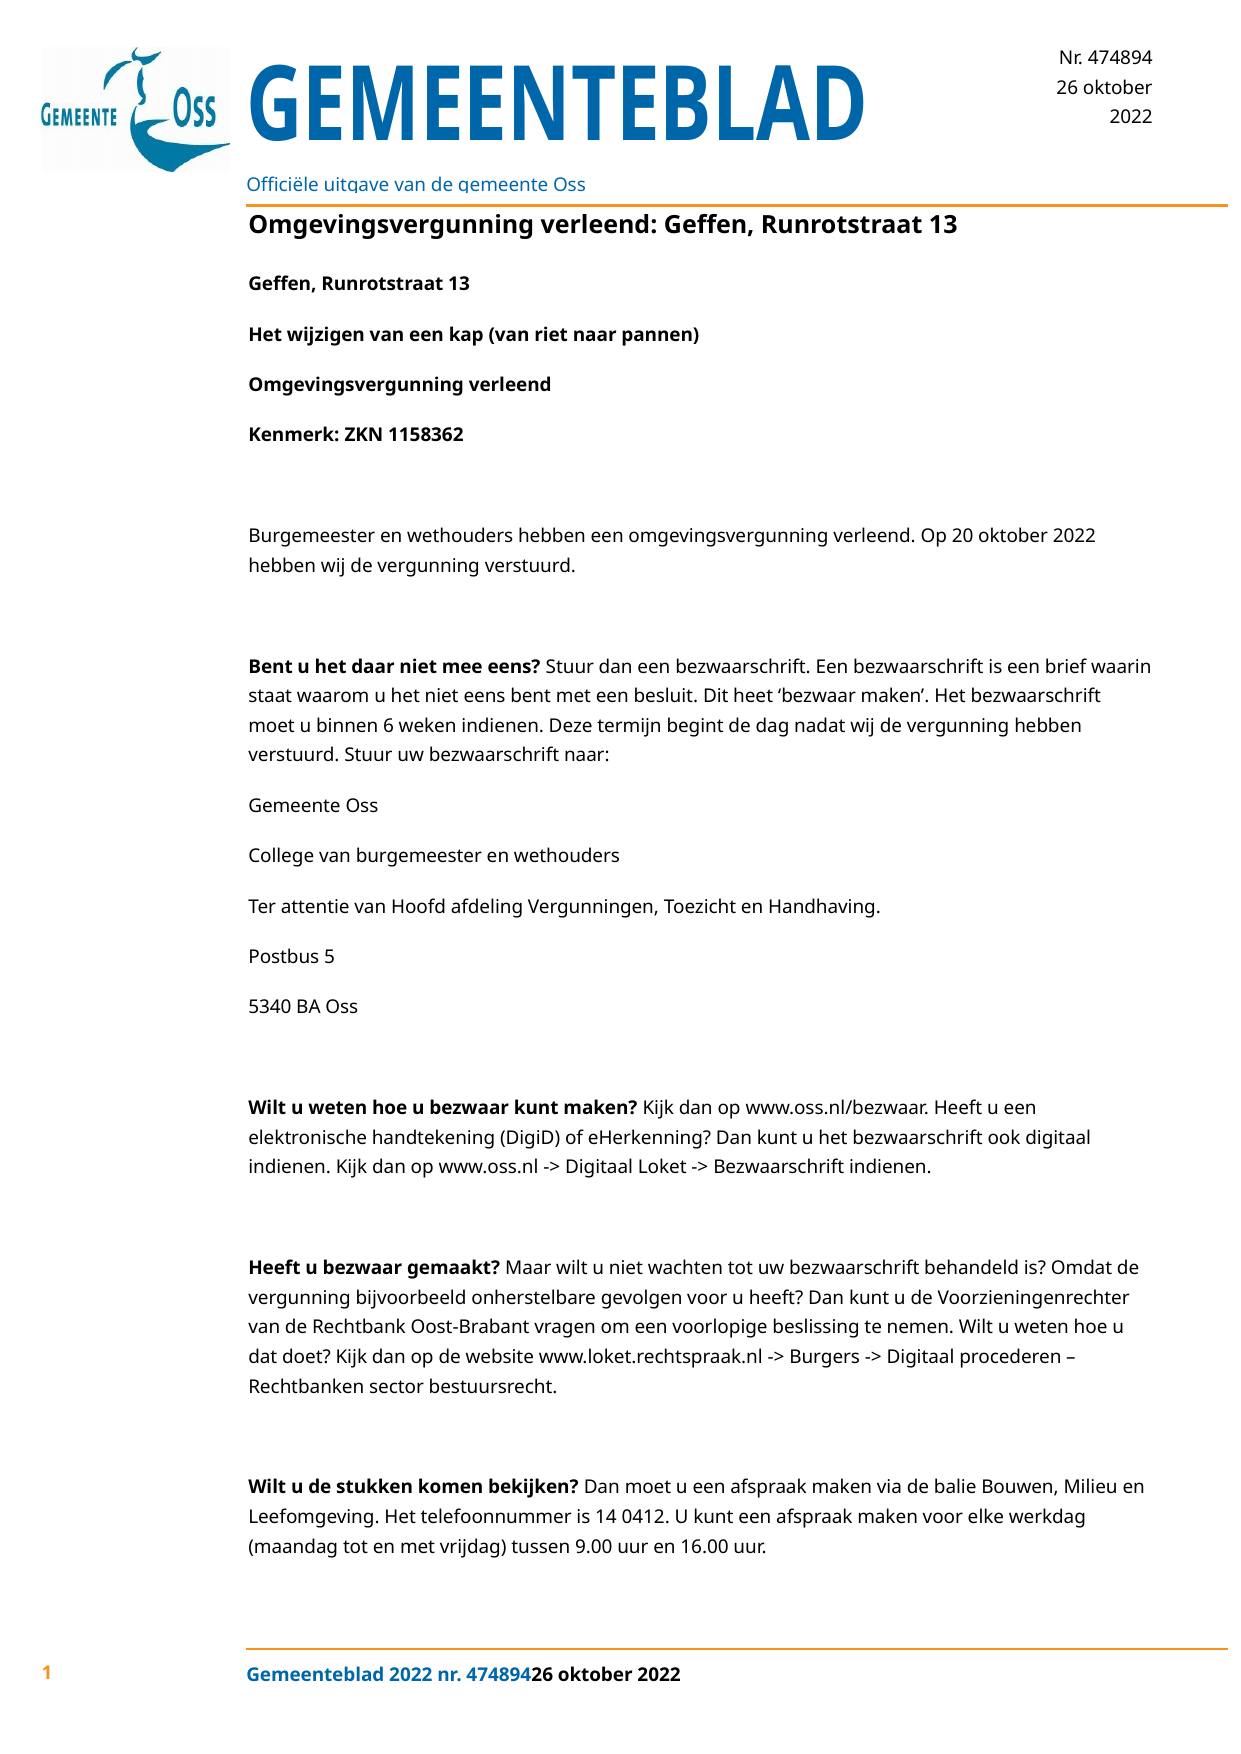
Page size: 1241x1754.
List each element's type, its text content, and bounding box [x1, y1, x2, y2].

text Wilt u weten hoe u bezwaar kunt maken? Kijk dan op www.oss.nl/bezwaar. Heeft u een elektronische handtekening (DigiD) of eHerkenning? Dan kunt u het bezwaarschrift ook digitaal indienen. Kijk dan op www.oss.nl -> Digitaal Loket -> Bezwaarschrift indienen. [248, 1094, 1152, 1179]
text Gemeente Oss [248, 792, 1152, 818]
text Omgevingsvergunning verleend [248, 371, 1152, 397]
text Wilt u de stukken komen bekijken? Dan moet u een afspraak maken via de balie Bouwen, Milieu en Leefomgeving. Het telefoonnummer is 14 0412. U kunt een afspraak maken voor elke werkdag (maandag tot en met vrijdag) tussen 9.00 uur en 16.00 uur. [248, 1474, 1152, 1558]
text Ter attentie van Hoofd afdeling Vergunningen, Toezicht en Handhaving. [248, 893, 1152, 918]
text Postbus 5 [248, 943, 1152, 969]
text College van burgemeester en wethouders [248, 842, 1152, 868]
text Burgemeester en wethouders hebben een omgevingsvergunning verleend. Op 20 oktober 2022 hebben wij de vergunning verstuurd. [248, 522, 1152, 578]
text Kenmerk: ZKN 1158362 [248, 422, 1152, 447]
text Omgevingsvergunning verleend: Geffen, Runrotstraat 13 [248, 207, 1152, 241]
text 5340 BA Oss [248, 994, 1152, 1019]
text Het wijzigen van een kap (van riet naar pannen) [248, 321, 1152, 346]
text Bent u het daar niet mee eens? Stuur dan een bezwaarschrift. Een bezwaarschrift is een brief waarin staat waarom u het niet eens bent met een besluit. Dit heet ‘bezwaar maken’. Het bezwaarschrift moet u binnen 6 weken indienen. Deze termijn begint de dag nadat wij de vergunning hebben verstuurd. Stuur uw bezwaarschrift naar: [248, 653, 1152, 767]
text Heeft u bezwaar gemaakt? Maar wilt u niet wachten tot uw bezwaarschrift behandeld is? Omdat de vergunning bijvoorbeeld onherstelbare gevolgen voor u heeft? Dan kunt u de Voorzieningenrechter van de Rechtbank Oost-Brabant vragen om een voorlopige beslissing te nemen. Wilt u weten hoe u dat doet? Kijk dan op de website www.loket.rechtspraak.nl -> Burgers -> Digitaal procederen – Rechtbanken sector bestuursrecht. [248, 1254, 1152, 1398]
picture [41, 47, 231, 172]
text Geffen, Runrotstraat 13 [248, 270, 1152, 296]
